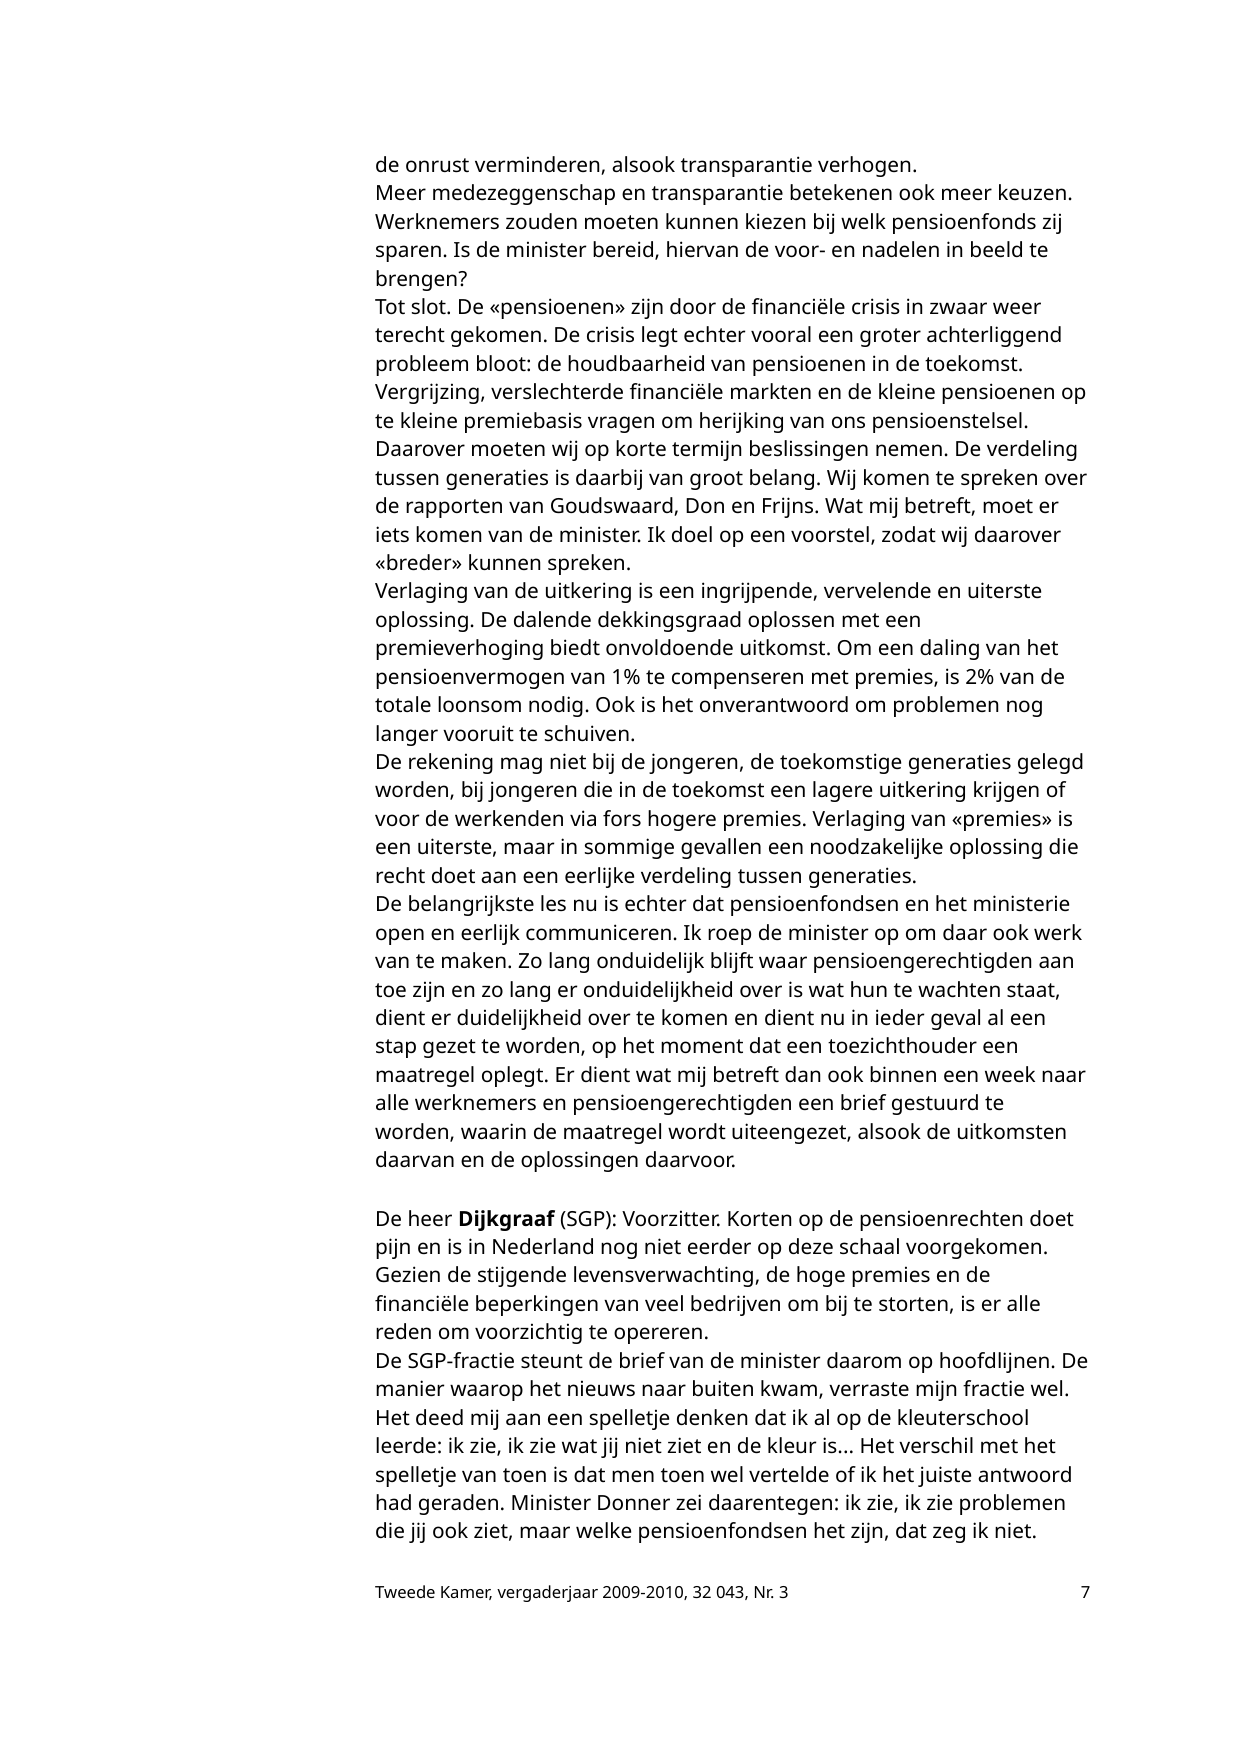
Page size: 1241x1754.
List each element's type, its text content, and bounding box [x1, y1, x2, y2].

text Verlaging van de uitkering is een ingrijpende, vervelende en uiterste oplossing. De dalende dekkingsgraad oplossen met een premieverhoging biedt onvoldoende uitkomst. Om een daling van het pensioenvermogen van 1% te compenseren met premies, is 2% van de totale loonsom nodig. Ook is het onverantwoord om problemen nog langer vooruit te schuiven. [375, 577, 1090, 747]
text De rekening mag niet bij de jongeren, de toekomstige generaties gelegd worden, bij jongeren die in de toekomst een lagere uitkering krijgen of voor de werkenden via fors hogere premies. Verlaging van «premies» is een uiterste, maar in sommige gevallen een noodzakelijke oplossing die recht doet aan een eerlijke verdeling tussen generaties. [375, 747, 1090, 889]
text de onrust verminderen, alsook transparantie verhogen. [375, 150, 1090, 178]
text Tot slot. De «pensioenen» zijn door de financiële crisis in zwaar weer terecht gekomen. De crisis legt echter vooral een groter achterliggend probleem bloot: de houdbaarheid van pensioenen in de toekomst. Vergrijzing, verslechterde financiële markten en de kleine pensioenen op te kleine premiebasis vragen om herijking van ons pensioenstelsel. Daarover moeten wij op korte termijn beslissingen nemen. De verdeling tussen generaties is daarbij van groot belang. Wij komen te spreken over de rapporten van Goudswaard, Don en Frijns. Wat mij betreft, moet er iets komen van de minister. Ik doel op een voorstel, zodat wij daarover «breder» kunnen spreken. [375, 292, 1090, 577]
text Meer medezeggenschap en transparantie betekenen ook meer keuzen. Werknemers zouden moeten kunnen kiezen bij welk pensioenfonds zij sparen. Is de minister bereid, hiervan de voor- en nadelen in beeld te brengen? [375, 178, 1090, 292]
text De SGP-fractie steunt de brief van de minister daarom op hoofdlijnen. De manier waarop het nieuws naar buiten kwam, verraste mijn fractie wel. Het deed mij aan een spelletje denken dat ik al op de kleuterschool leerde: ik zie, ik zie wat jij niet ziet en de kleur is... Het verschil met het spelletje van toen is dat men toen wel vertelde of ik het juiste antwoord had geraden. Minister Donner zei daarentegen: ik zie, ik zie problemen die jij ook ziet, maar welke pensioenfondsen het zijn, dat zeg ik niet. [375, 1346, 1090, 1545]
text De heer Dijkgraaf (SGP): Voorzitter. Korten op de pensioenrechten doet pijn en is in Nederland nog niet eerder op deze schaal voorgekomen. Gezien de stijgende levensverwachting, de hoge premies en de financiële beperkingen van veel bedrijven om bij te storten, is er alle reden om voorzichtig te opereren. [375, 1204, 1090, 1346]
text De belangrijkste les nu is echter dat pensioenfondsen en het ministerie open en eerlijk communiceren. Ik roep de minister op om daar ook werk van te maken. Zo lang onduidelijk blijft waar pensioengerechtigden aan toe zijn en zo lang er onduidelijkheid over is wat hun te wachten staat, dient er duidelijkheid over te komen en dient nu in ieder geval al een stap gezet te worden, op het moment dat een toezichthouder een maatregel oplegt. Er dient wat mij betreft dan ook binnen een week naar alle werknemers en pensioengerechtigden een brief gestuurd te worden, waarin de maatregel wordt uiteengezet, alsook de uitkomsten daarvan en de oplossingen daarvoor. [375, 889, 1090, 1174]
